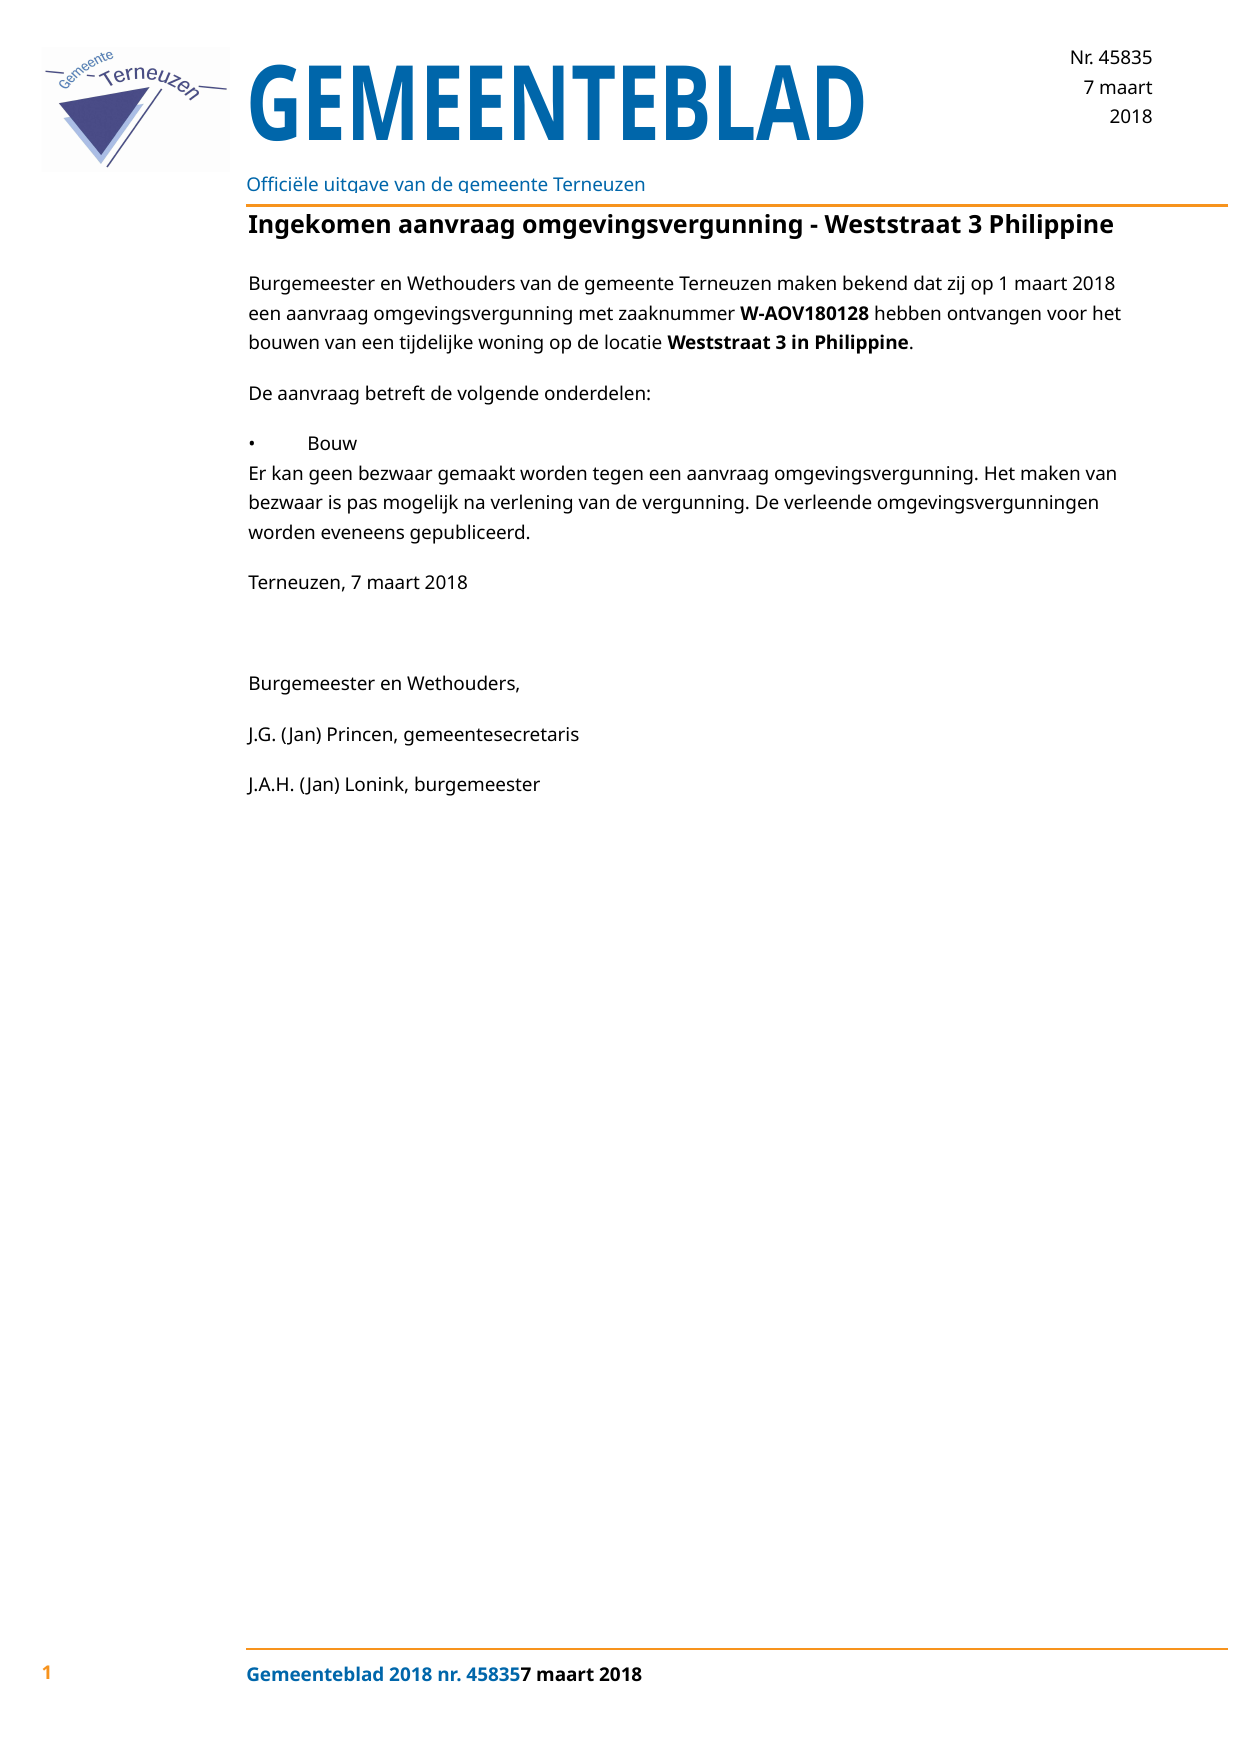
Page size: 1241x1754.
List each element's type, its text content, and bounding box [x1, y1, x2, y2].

text Burgemeester en Wethouders van de gemeente Terneuzen maken bekend dat zij op 1 maart 2018 een aanvraag omgevingsvergunning met zaaknummer W-AOV180128 hebben ontvangen voor het bouwen van een tijdelijke woning op de locatie Weststraat 3 in Philippine. [248, 270, 1152, 355]
text Terneuzen, 7 maart 2018 [248, 569, 1152, 595]
picture [41, 47, 231, 172]
text J.G. (Jan) Princen, gemeentesecretaris [248, 721, 1152, 746]
text De aanvraag betreft de volgende onderdelen: [248, 380, 1152, 406]
text Ingekomen aanvraag omgevingsvergunning - Weststraat 3 Philippine [248, 207, 1152, 241]
list Bouw [248, 430, 1152, 456]
text J.A.H. (Jan) Lonink, burgemeester [248, 771, 1152, 797]
text Er kan geen bezwaar gemaakt worden tegen een aanvraag omgevingsvergunning. Het maken van bezwaar is pas mogelijk na verlening van de vergunning. De verleende omgevingsvergunningen worden eveneens gepubliceerd. [248, 460, 1152, 545]
text Burgemeester en Wethouders, [248, 670, 1152, 696]
